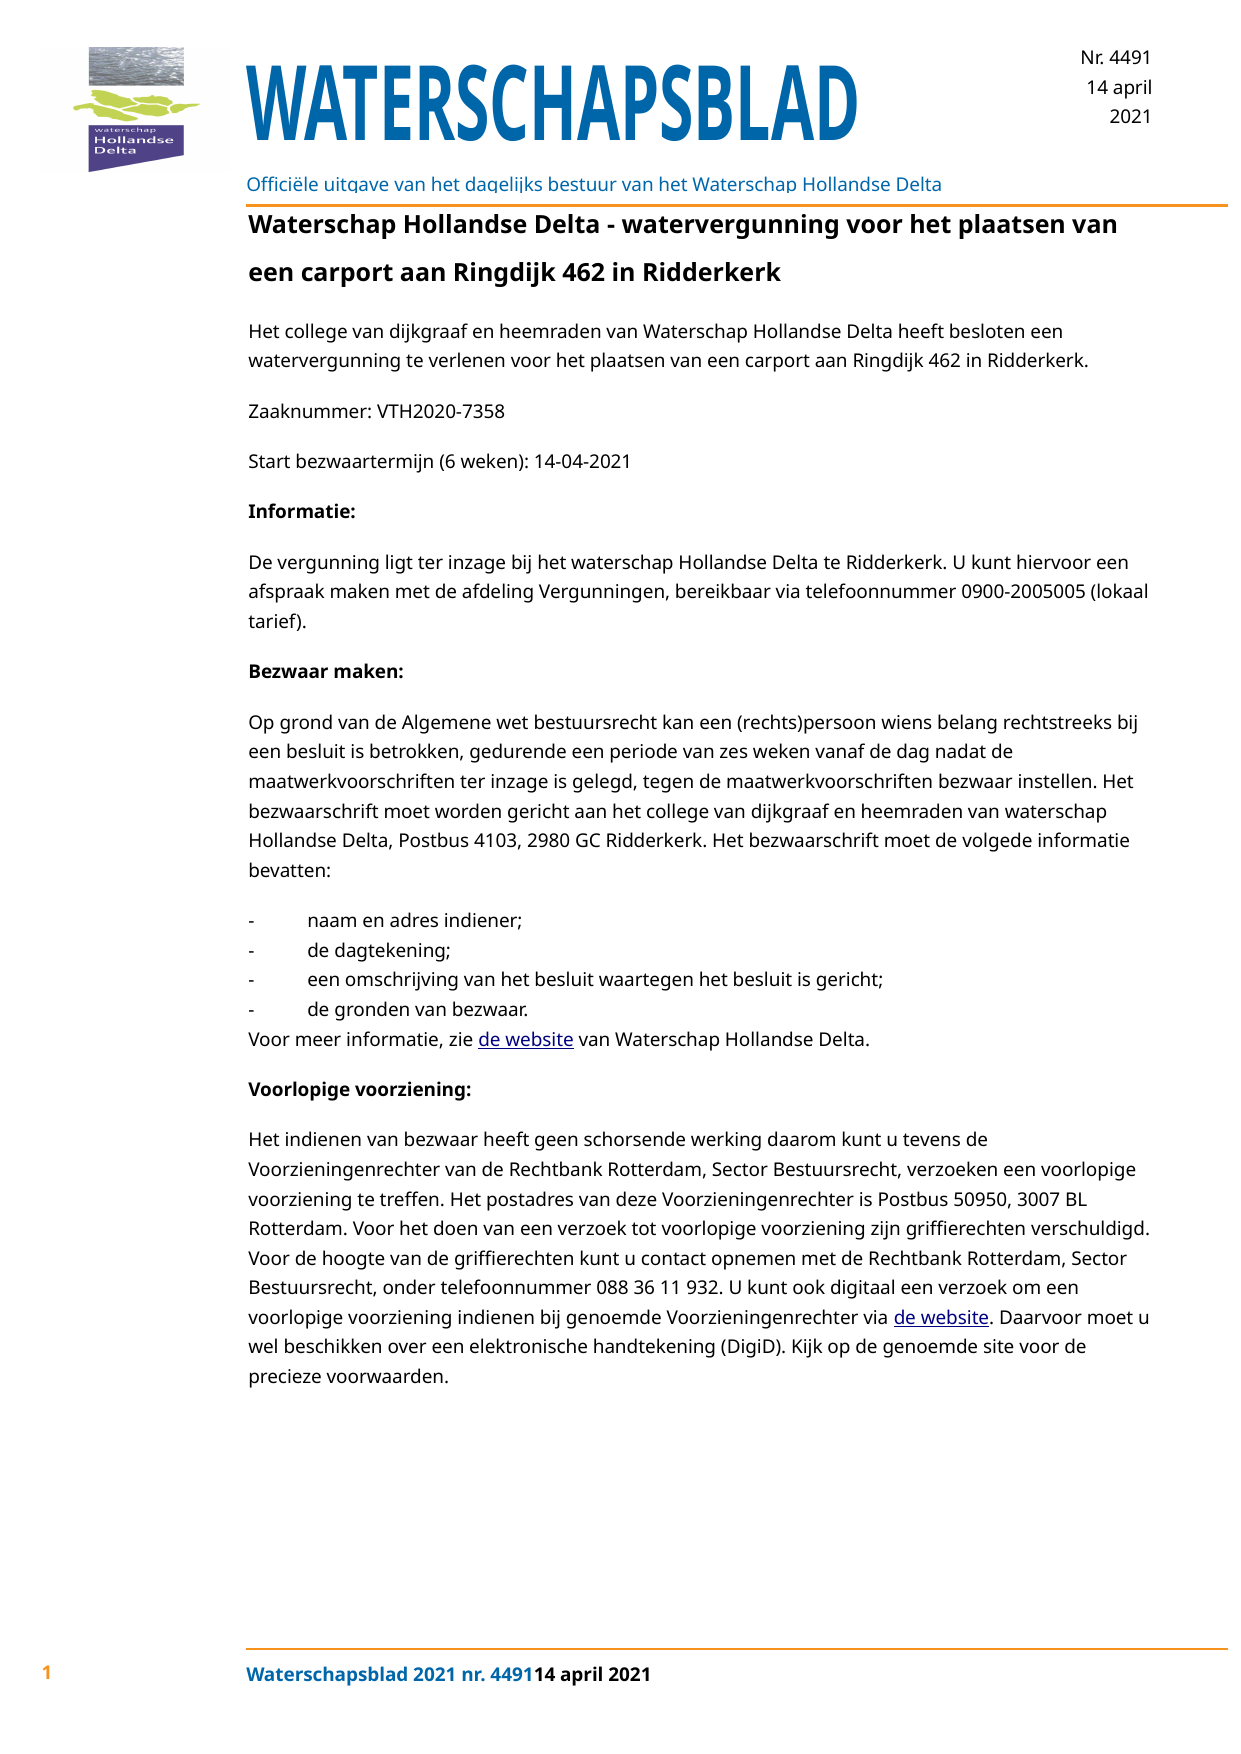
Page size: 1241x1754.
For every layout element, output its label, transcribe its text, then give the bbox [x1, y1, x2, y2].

list de dagtekening; [248, 937, 1152, 963]
text Start bezwaartermijn (6 weken): 14-04-2021 [248, 448, 1152, 474]
text Het college van dijkgraaf en heemraden van Waterschap Hollandse Delta heeft besloten een watervergunning te verlenen voor het plaatsen van een carport aan Ringdijk 462 in Ridderkerk. [248, 318, 1152, 373]
text Op grond van de Algemene wet bestuursrecht kan een (rechts)persoon wiens belang rechtstreeks bij een besluit is betrokken, gedurende een periode van zes weken vanaf de dag nadat de maatwerkvoorschriften ter inzage is gelegd, tegen de maatwerkvoorschriften bezwaar instellen. Het bezwaarschrift moet worden gericht aan het college van dijkgraaf en heemraden van waterschap Hollandse Delta, Postbus 4103, 2980 GC Ridderkerk. Het bezwaarschrift moet de volgede informatie bevatten: [248, 709, 1152, 883]
text Het indienen van bezwaar heeft geen schorsende werking daarom kunt u tevens de Voorzieningenrechter van de Rechtbank Rotterdam, Sector Bestuursrecht, verzoeken een voorlopige voorziening te treffen. Het postadres van deze Voorzieningenrechter is Postbus 50950, 3007 BL Rotterdam. Voor het doen van een verzoek tot voorlopige voorziening zijn griffierechten verschuldigd. Voor de hoogte van de griffierechten kunt u contact opnemen met de Rechtbank Rotterdam, Sector Bestuursrecht, onder telefoonnummer 088 36 11 932. U kunt ook digitaal een verzoek om een voorlopige voorziening indienen bij genoemde Voorzieningenrechter via de website. Daarvoor moet u wel beschikken over een elektronische handtekening (DigiD). Kijk op de genoemde site voor de precieze voorwaarden. [248, 1127, 1152, 1389]
text Bezwaar maken: [248, 659, 1152, 684]
text Zaaknummer: VTH2020-7358 [248, 398, 1152, 424]
text Voorlopige voorziening: [248, 1076, 1152, 1102]
picture [41, 47, 231, 172]
list de gronden van bezwaar. [248, 996, 1152, 1022]
text Voor meer informatie, zie de website van Waterschap Hollandse Delta. [248, 1026, 1152, 1052]
list een omschrijving van het besluit waartegen het besluit is gericht; [248, 967, 1152, 992]
text De vergunning ligt ter inzage bij het waterschap Hollandse Delta te Ridderkerk. U kunt hiervoor een afspraak maken met de afdeling Vergunningen, bereikbaar via telefoonnummer 0900-2005005 (lokaal tarief). [248, 549, 1152, 634]
list naam en adres indiener; [248, 907, 1152, 933]
text Waterschap Hollandse Delta - watervergunning voor het plaatsen van een carport aan Ringdijk 462 in Ridderkerk [248, 207, 1152, 288]
text Informatie: [248, 499, 1152, 524]
